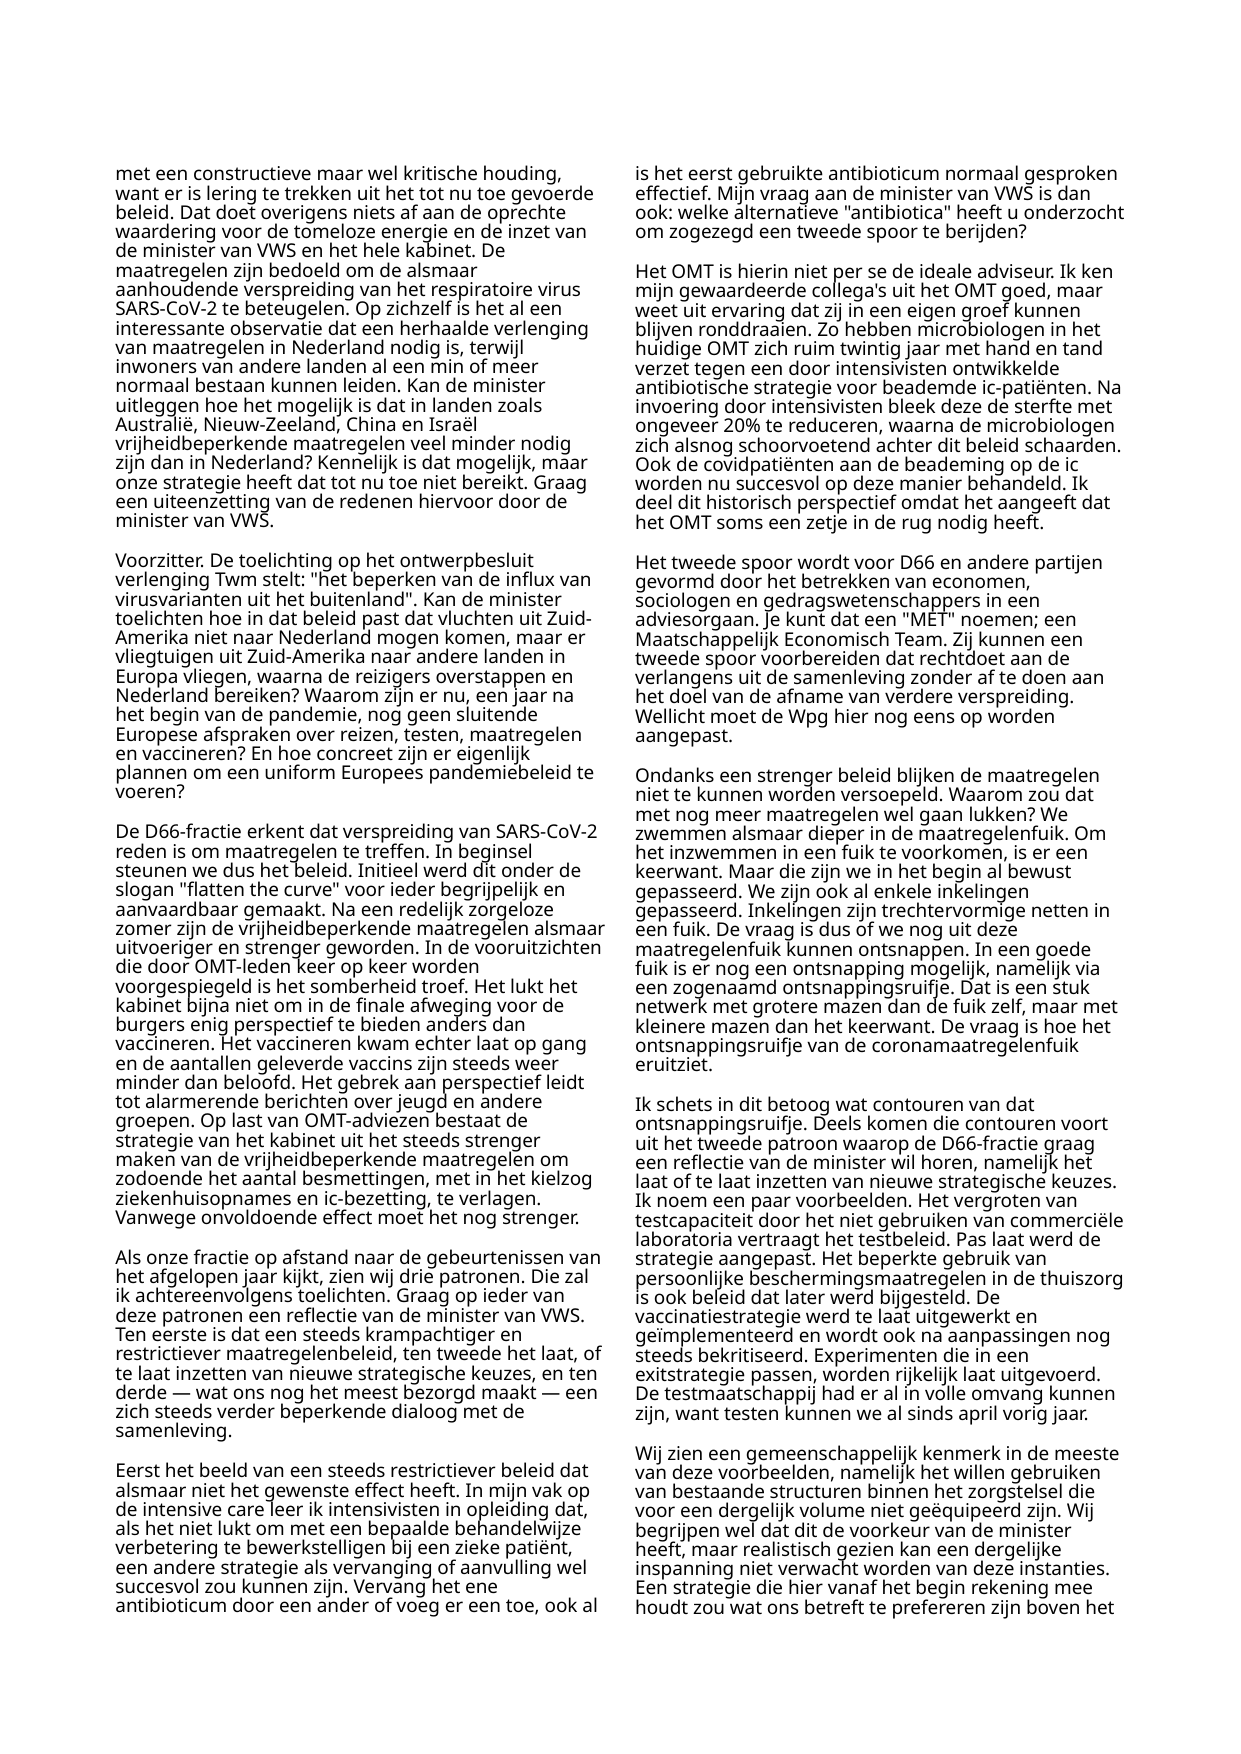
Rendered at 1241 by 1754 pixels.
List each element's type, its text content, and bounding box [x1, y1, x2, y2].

text met een constructieve maar wel kritische houding, want er is lering te trekken uit het tot nu toe gevoerde beleid. Dat doet overigens niets af aan de oprechte waardering voor de tomeloze energie en de inzet van de minister van VWS en het hele kabinet. De maatregelen zijn bedoeld om de alsmaar aanhoudende verspreiding van het respiratoire virus SARS-CoV-2 te beteugelen. Op zichzelf is het al een interessante observatie dat een herhaalde verlenging van maatregelen in Nederland nodig is, terwijl inwoners van andere landen al een min of meer normaal bestaan kunnen leiden. Kan de minister uitleggen hoe het mogelijk is dat in landen zoals Australië, Nieuw-Zeeland, China en Israël vrijheidbeperkende maatregelen veel minder nodig zijn dan in Nederland? Kennelijk is dat mogelijk, maar onze strategie heeft dat tot nu toe niet bereikt. Graag een uiteenzetting van de redenen hiervoor door de minister van VWS. [115, 165, 605, 531]
text Eerst het beeld van een steeds restrictiever beleid dat alsmaar niet het gewenste effect heeft. In mijn vak op de intensive care leer ik intensivisten in opleiding dat, als het niet lukt om met een bepaalde behandelwijze verbetering te bewerkstelligen bij een zieke patiënt, een andere strategie als vervanging of aanvulling wel succesvol zou kunnen zijn. Vervang het ene antibioticum door een ander of voeg er een toe, ook al [115, 1462, 605, 1616]
text Het OMT is hierin niet per se de ideale adviseur. Ik ken mijn gewaardeerde collega's uit het OMT goed, maar weet uit ervaring dat zij in een eigen groef kunnen blijven ronddraaien. Zo hebben microbiologen in het huidige OMT zich ruim twintig jaar met hand en tand verzet tegen een door intensivisten ontwikkelde antibiotische strategie voor beademde ic-patiënten. Na invoering door intensivisten bleek deze de sterfte met ongeveer 20% te reduceren, waarna de microbiologen zich alsnog schoorvoetend achter dit beleid schaarden. Ook de covidpatiënten aan de beademing op de ic worden nu succesvol op deze manier behandeld. Ik deel dit historisch perspectief omdat het aangeeft dat het OMT soms een zetje in de rug nodig heeft. [635, 263, 1125, 533]
text Als onze fractie op afstand naar de gebeurtenissen van het afgelopen jaar kijkt, zien wij drie patronen. Die zal ik achtereenvolgens toelichten. Graag op ieder van deze patronen een reflectie van de minister van VWS. Ten eerste is dat een steeds krampachtiger en restrictiever maatregelenbeleid, ten tweede het laat, of te laat inzetten van nieuwe strategische keuzes, en ten derde — wat ons nog het meest bezorgd maakt — een zich steeds verder beperkende dialoog met de samenleving. [115, 1249, 605, 1442]
text Het tweede spoor wordt voor D66 en andere partijen gevormd door het betrekken van economen, sociologen en gedragswetenschappers in een adviesorgaan. Je kunt dat een "MET" noemen; een Maatschappelijk Economisch Team. Zij kunnen een tweede spoor voorbereiden dat rechtdoet aan de verlangens uit de samenleving zonder af te doen aan het doel van de afname van verdere verspreiding. Wellicht moet de Wpg hier nog eens op worden aangepast. [635, 554, 1125, 746]
text is het eerst gebruikte antibioticum normaal gesproken effectief. Mijn vraag aan de minister van VWS is dan ook: welke alternatieve "antibiotica" heeft u onderzocht om zogezegd een tweede spoor te berijden? [635, 165, 1125, 242]
text Voorzitter. De toelichting op het ontwerpbesluit verlenging Twm stelt: "het beperken van de influx van virusvarianten uit het buitenland". Kan de minister toelichten hoe in dat beleid past dat vluchten uit Zuid-Amerika niet naar Nederland mogen komen, maar er vliegtuigen uit Zuid-Amerika naar andere landen in Europa vliegen, waarna de reizigers overstappen en Nederland bereiken? Waarom zijn er nu, een jaar na het begin van de pandemie, nog geen sluitende Europese afspraken over reizen, testen, maatregelen en vaccineren? En hoe concreet zijn er eigenlijk plannen om een uniform Europees pandemiebeleid te voeren? [115, 552, 605, 803]
text De D66-fractie erkent dat verspreiding van SARS-CoV-2 reden is om maatregelen te treffen. In beginsel steunen we dus het beleid. Initieel werd dit onder de slogan "flatten the curve" voor ieder begrijpelijk en aanvaardbaar gemaakt. Na een redelijk zorgeloze zomer zijn de vrijheidbeperkende maatregelen alsmaar uitvoeriger en strenger geworden. In de vooruitzichten die door OMT-leden keer op keer worden voorgespiegeld is het somberheid troef. Het lukt het kabinet bijna niet om in de finale afweging voor de burgers enig perspectief te bieden anders dan vaccineren. Het vaccineren kwam echter laat op gang en de aantallen geleverde vaccins zijn steeds weer minder dan beloofd. Het gebrek aan perspectief leidt tot alarmerende berichten over jeugd en andere groepen. Op last van OMT-adviezen bestaat de strategie van het kabinet uit het steeds strenger maken van de vrijheidbeperkende maatregelen om zodoende het aantal besmettingen, met in het kielzog ziekenhuisopnames en ic-bezetting, te verlagen. Vanwege onvoldoende effect moet het nog strenger. [115, 823, 605, 1228]
text Ik schets in dit betoog wat contouren van dat ontsnappingsruifje. Deels komen die contouren voort uit het tweede patroon waarop de D66-fractie graag een reflectie van de minister wil horen, namelijk het laat of te laat inzetten van nieuwe strategische keuzes. Ik noem een paar voorbeelden. Het vergroten van testcapaciteit door het niet gebruiken van commerciële laboratoria vertraagt het testbeleid. Pas laat werd de strategie aangepast. Het beperkte gebruik van persoonlijke beschermingsmaatregelen in de thuiszorg is ook beleid dat later werd bijgesteld. De vaccinatiestrategie werd te laat uitgewerkt en geïmplementeerd en wordt ook na aanpassingen nog steeds bekritiseerd. Experimenten die in een exitstrategie passen, worden rijkelijk laat uitgevoerd. De testmaatschappij had er al in volle omvang kunnen zijn, want testen kunnen we al sinds april vorig jaar. [635, 1096, 1125, 1424]
text Wij zien een gemeenschappelijk kenmerk in de meeste van deze voorbeelden, namelijk het willen gebruiken van bestaande structuren binnen het zorgstelsel die voor een dergelijk volume niet geëquipeerd zijn. Wij begrijpen wel dat dit de voorkeur van de minister heeft, maar realistisch gezien kan een dergelijke inspanning niet verwacht worden van deze instanties. Een strategie die hier vanaf het begin rekening mee houdt zou wat ons betreft te prefereren zijn boven het [635, 1444, 1125, 1618]
text Ondanks een strenger beleid blijken de maatregelen niet te kunnen worden versoepeld. Waarom zou dat met nog meer maatregelen wel gaan lukken? We zwemmen alsmaar dieper in de maatregelenfuik. Om het inzwemmen in een fuik te voorkomen, is er een keerwant. Maar die zijn we in het begin al bewust gepasseerd. We zijn ook al enkele inkelingen gepasseerd. Inkelingen zijn trechtervormige netten in een fuik. De vraag is dus of we nog uit deze maatregelenfuik kunnen ontsnappen. In een goede fuik is er nog een ontsnapping mogelijk, namelijk via een zogenaamd ontsnappingsruifje. Dat is een stuk netwerk met grotere mazen dan de fuik zelf, maar met kleinere mazen dan het keerwant. De vraag is hoe het ontsnappingsruifje van de coronamaatregelenfuik eruitziet. [635, 767, 1125, 1075]
